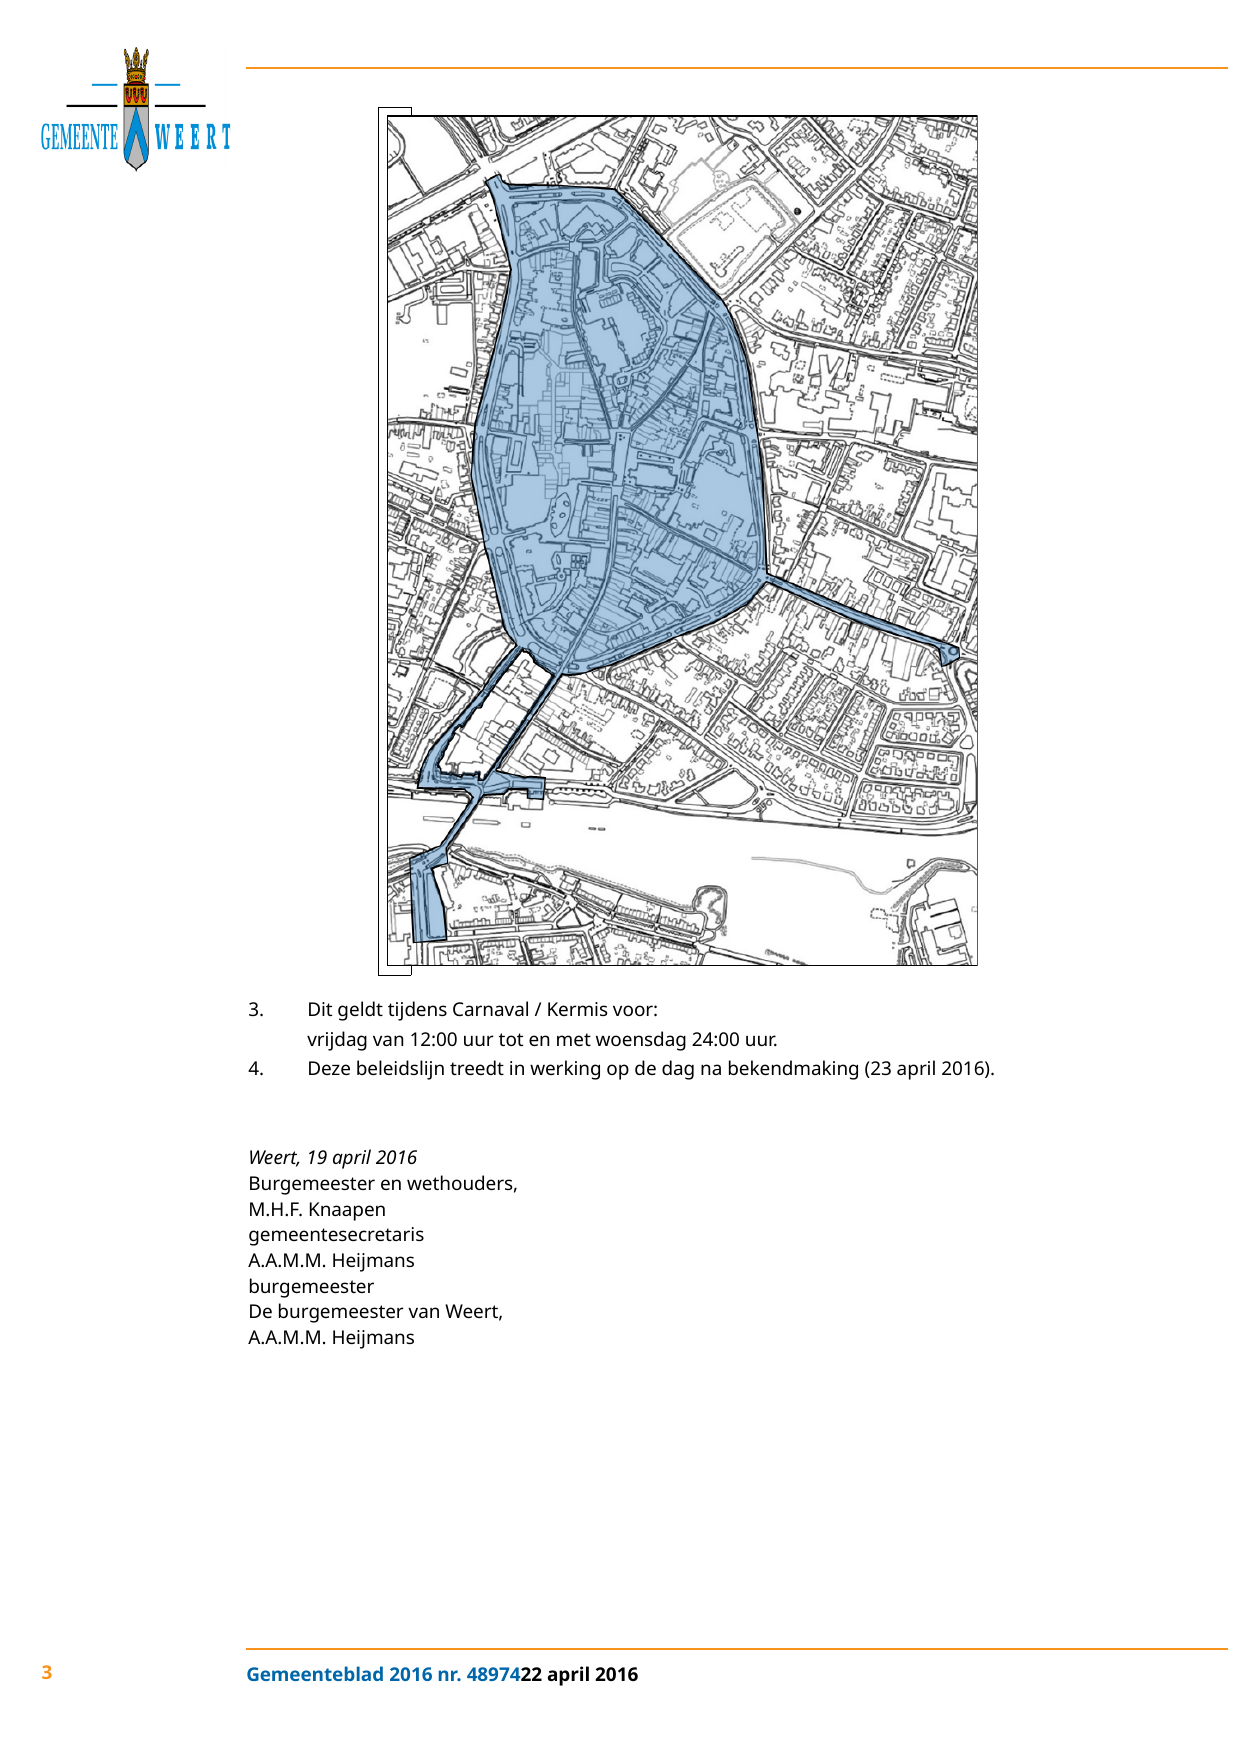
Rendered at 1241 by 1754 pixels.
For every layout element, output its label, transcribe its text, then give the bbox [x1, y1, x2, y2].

list Deze beleidslijn treedt in werking op de dag na bekendmaking (23 april 2016). [248, 1056, 1152, 1081]
list Dit geldt tijdens Carnaval / Kermis voor: [248, 996, 1152, 1022]
list vrijdag van 12:00 uur tot en met woensdag 24:00 uur. [248, 1026, 1152, 1052]
text gemeentesecretaris [248, 1221, 1152, 1247]
text Burgemeester en wethouders, [248, 1170, 1152, 1196]
text Weert, 19 april 2016 [248, 1144, 1152, 1170]
text A.A.M.M. Heijmans [248, 1247, 1152, 1273]
picture [41, 47, 231, 172]
text De burgemeester van Weert, [248, 1299, 1152, 1324]
picture [387, 115, 978, 966]
text A.A.M.M. Heijmans [248, 1324, 1152, 1350]
text M.H.F. Knaapen [248, 1196, 1152, 1221]
text burgemeester [248, 1273, 1152, 1299]
